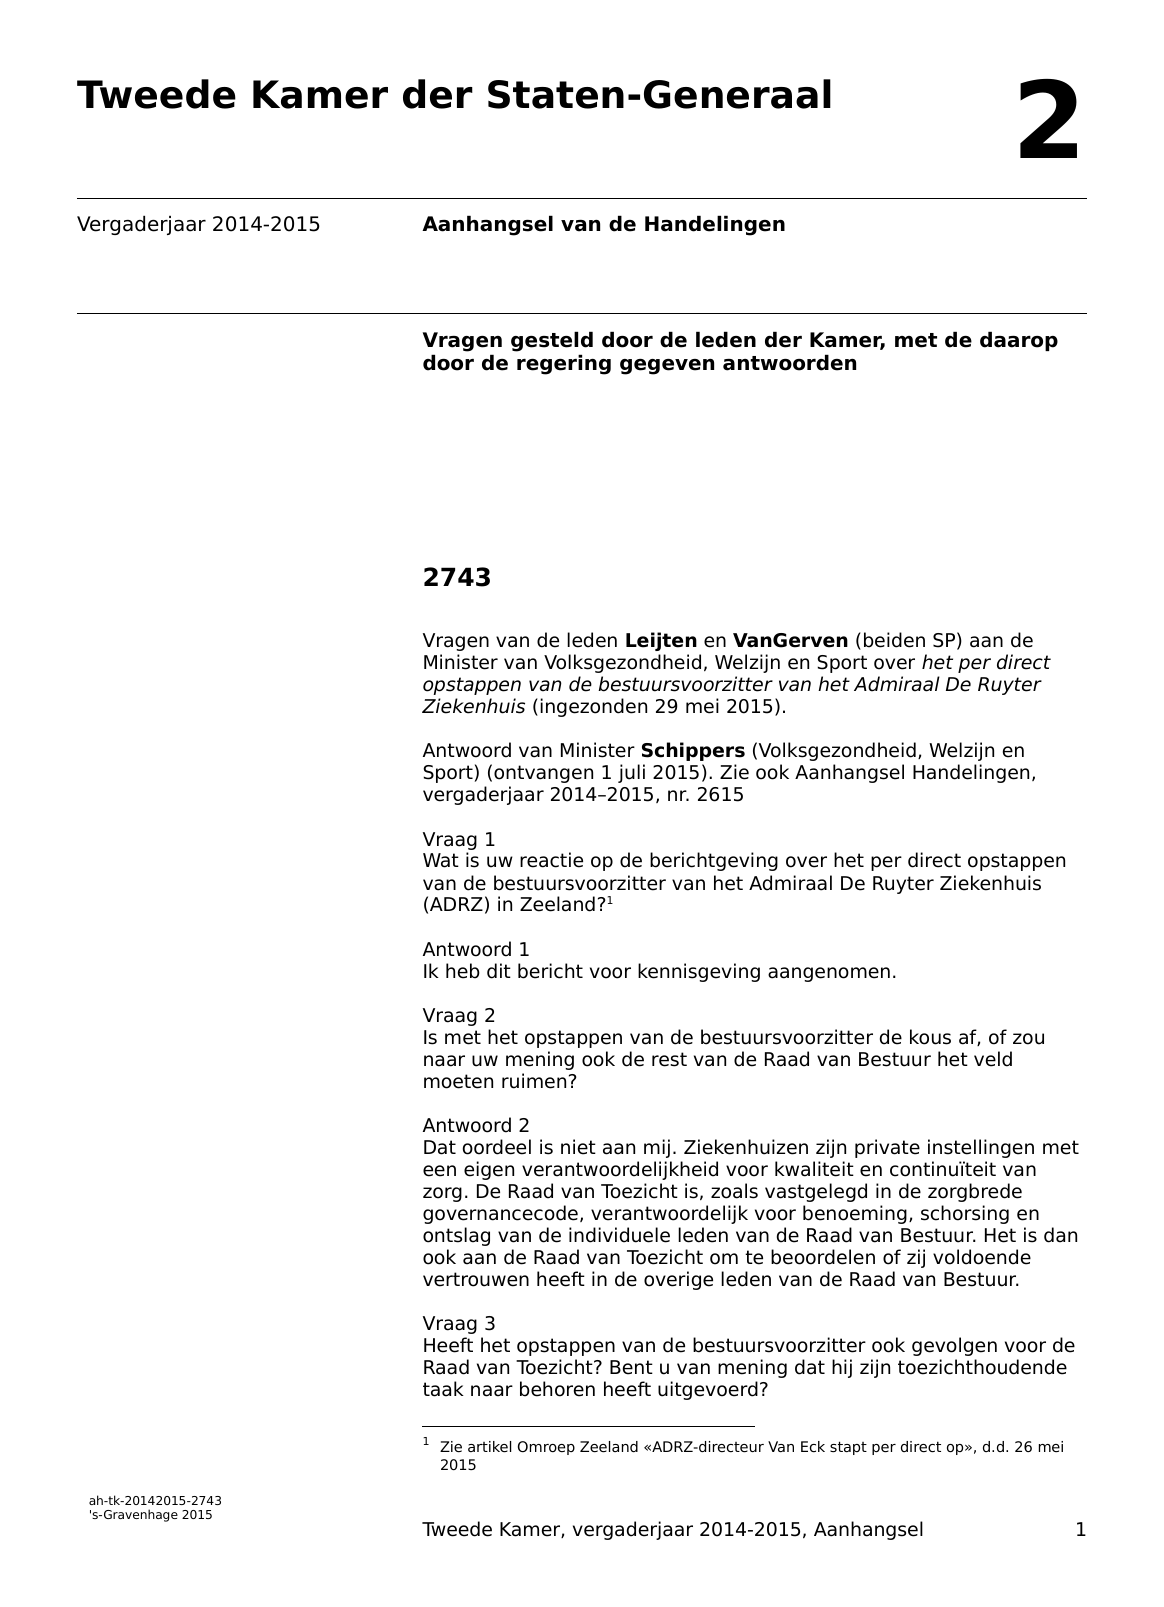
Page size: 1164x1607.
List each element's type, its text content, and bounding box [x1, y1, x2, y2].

text Vragen van de leden Leijten en VanGerven (beiden SP) aan de Minister van Volksgezondheid, Welzijn en Sport over het per direct opstappen van de bestuursvoorzitter van het Admiraal De Ruyter Ziekenhuis (ingezonden 29 mei 2015). [422, 630, 1087, 718]
text 2743 [422, 563, 1087, 592]
table_cell Vragen gesteld door de leden der Kamer, met de daarop door de regering gegeven antwoorden [422, 314, 1087, 375]
text Dat oordeel is niet aan mij. Ziekenhuizen zijn private instellingen met een eigen verantwoordelijkheid voor kwaliteit en continuïteit van zorg. De Raad van Toezicht is, zoals vastgelegd in de zorgbrede governancecode, verantwoordelijk voor benoeming, schorsing en ontslag van de individuele leden van de Raad van Bestuur. Het is dan ook aan de Raad van Toezicht om te beoordelen of zij voldoende vertrouwen heeft in de overige leden van de Raad van Bestuur. [422, 1137, 1087, 1291]
text Antwoord 1 [422, 938, 1087, 961]
text ah-tk-20142015-2743 [88, 1494, 323, 1508]
table_cell Vergaderjaar 2014-2015 [77, 199, 422, 313]
text 's-Gravenhage 2015 [88, 1508, 323, 1522]
text Vraag 2 [422, 1005, 1087, 1027]
text Vraag 3 [422, 1313, 1087, 1335]
text Wat is uw reactie op de berichtgeving over het per direct opstappen van de bestuursvoorzitter van het Admiraal De Ruyter Ziekenhuis (ADRZ) in Zeeland? [422, 850, 1087, 916]
text Heeft het opstappen van de bestuursvoorzitter ook gevolgen voor de Raad van Toezicht? Bent u van mening dat hij zijn toezichthoudende taak naar behoren heeft uitgevoerd? [422, 1335, 1087, 1401]
text Ik heb dit bericht voor kennisgeving aangenomen. [422, 961, 1087, 982]
text Antwoord van Minister Schippers (Volksgezondheid, Welzijn en Sport) (ontvangen 1 juli 2015). Zie ook Aanhangsel Handelingen, vergaderjaar 2014–2015, nr. 2615 [422, 740, 1087, 806]
table_cell [77, 314, 422, 375]
text Vraag 1 [422, 828, 1087, 850]
table_header Tweede Kamer der Staten-Generaal [77, 59, 886, 198]
text Is met het opstappen van de bestuursvoorzitter de kous af, of zou naar uw mening ook de rest van de Raad van Bestuur het veld moeten ruimen? [422, 1027, 1087, 1093]
table_header 2 [886, 59, 1087, 198]
text Zie artikel Omroep Zeeland «ADRZ-directeur Van Eck stapt per direct op», d.d. 26 mei 2015 [422, 1435, 1087, 1474]
table_cell Aanhangsel van de Handelingen [422, 199, 1087, 313]
text Antwoord 2 [422, 1115, 1087, 1137]
